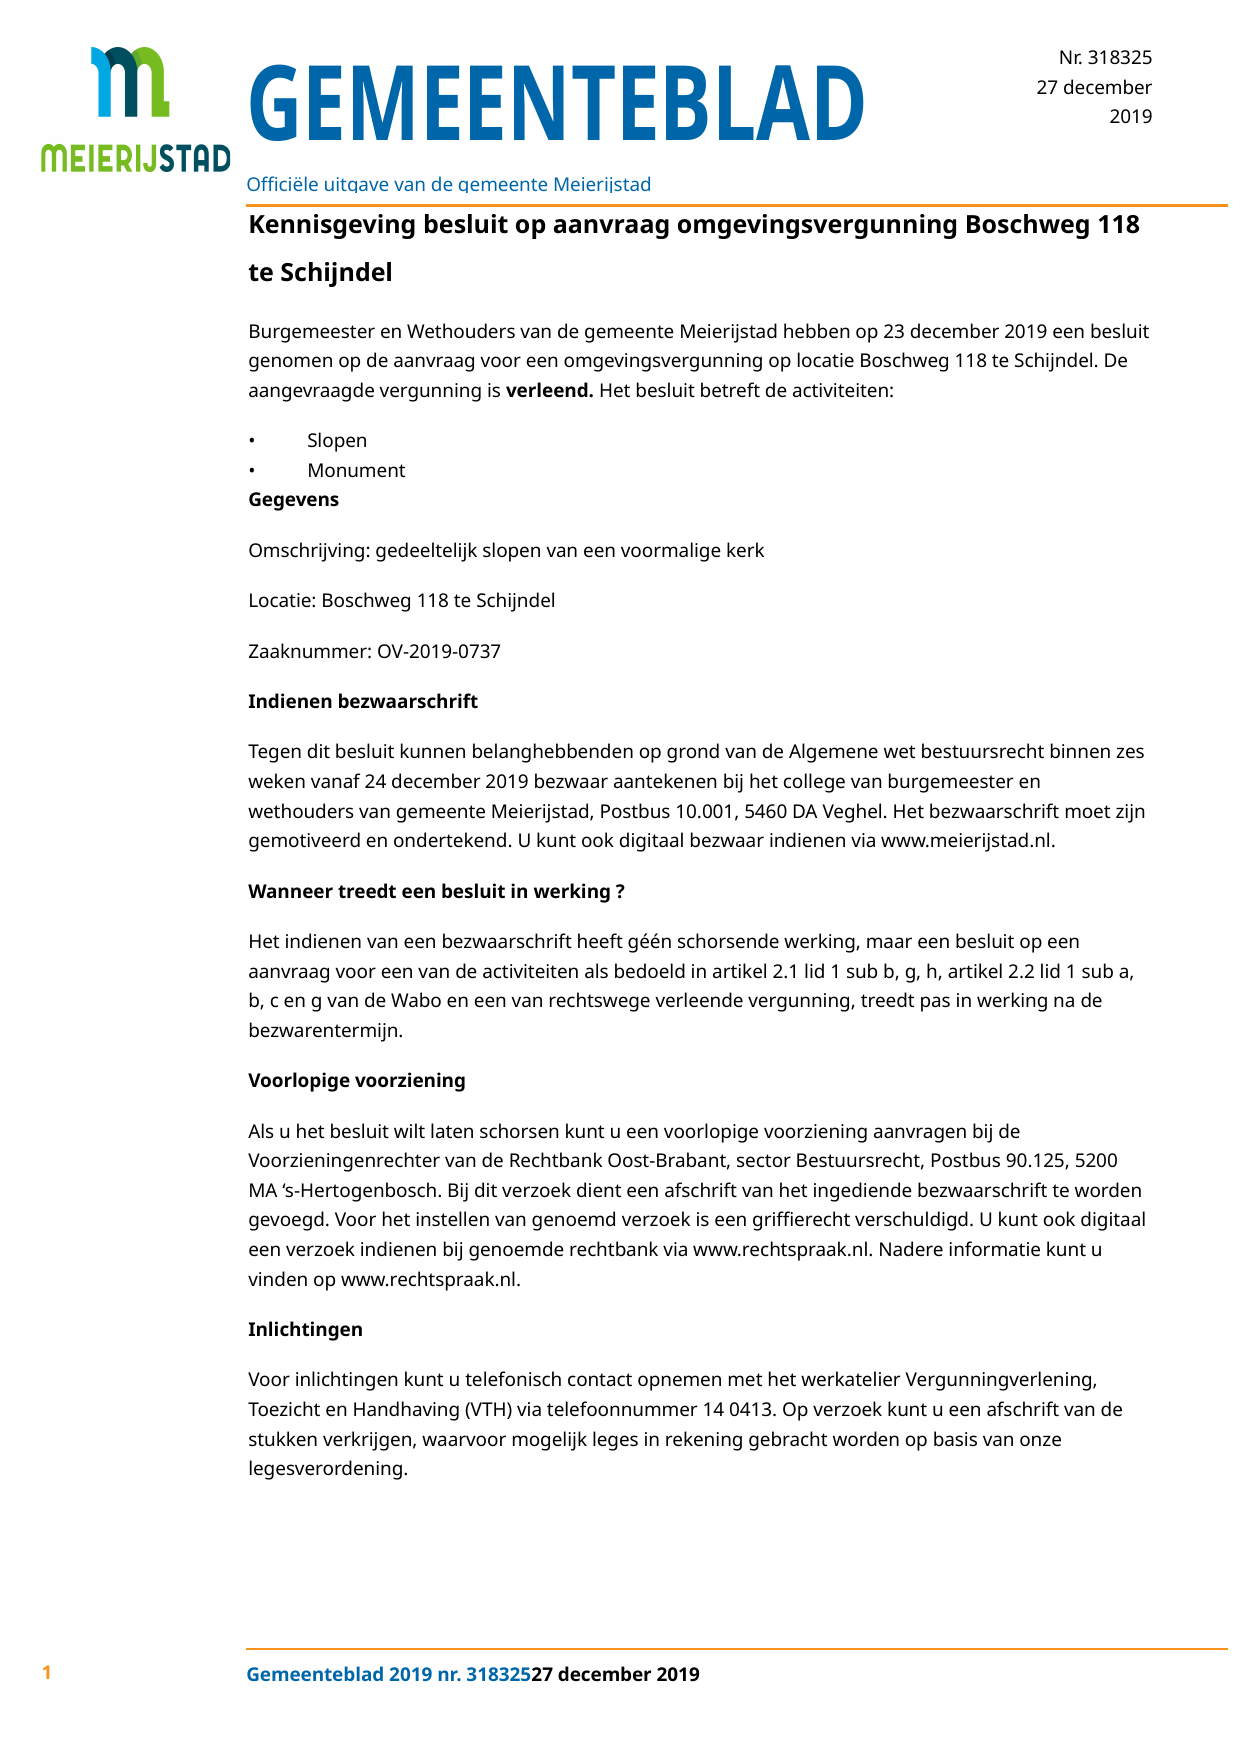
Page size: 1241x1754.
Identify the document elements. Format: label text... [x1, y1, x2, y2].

text Omschrijving: gedeeltelijk slopen van een voormalige kerk [248, 537, 1152, 563]
text Locatie: Boschweg 118 te Schijndel [248, 587, 1152, 613]
text Als u het besluit wilt laten schorsen kunt u een voorlopige voorziening aanvragen bij de Voorzieningenrechter van de Rechtbank Oost-Brabant, sector Bestuursrecht, Postbus 90.125, 5200 MA ‘s-Hertogenbosch. Bij dit verzoek dient een afschrift van het ingediende bezwaarschrift te worden gevoegd. Voor het instellen van genoemd verzoek is een griffierecht verschuldigd. U kunt ook digitaal een verzoek indienen bij genoemde rechtbank via www.rechtspraak.nl. Nadere informatie kunt u vinden op www.rechtspraak.nl. [248, 1118, 1152, 1292]
text Indienen bezwaarschrift [248, 688, 1152, 714]
text Het indienen van een bezwaarschrift heeft géén schorsende werking, maar een besluit op een aanvraag voor een van de activiteiten als bedoeld in artikel 2.1 lid 1 sub b, g, h, artikel 2.2 lid 1 sub a, b, c en g van de Wabo en een van rechtswege verleende vergunning, treedt pas in werking na de bezwarentermijn. [248, 928, 1152, 1043]
text Wanneer treedt een besluit in werking ? [248, 878, 1152, 904]
text Inlichtingen [248, 1316, 1152, 1342]
text Voorlopige voorziening [248, 1067, 1152, 1093]
picture [41, 47, 231, 172]
text Kennisgeving besluit op aanvraag omgevingsvergunning Boschweg 118 te Schijndel [248, 207, 1152, 288]
list Slopen [248, 427, 1152, 453]
text Tegen dit besluit kunnen belanghebbenden op grond van de Algemene wet bestuursrecht binnen zes weken vanaf 24 december 2019 bezwaar aantekenen bij het college van burgemeester en wethouders van gemeente Meierijstad, Postbus 10.001, 5460 DA Veghel. Het bezwaarschrift moet zijn gemotiveerd en ondertekend. U kunt ook digitaal bezwaar indienen via www.meierijstad.nl. [248, 739, 1152, 853]
text Zaaknummer: OV-2019-0737 [248, 638, 1152, 664]
text Burgemeester en Wethouders van de gemeente Meierijstad hebben op 23 december 2019 een besluit genomen op de aanvraag voor een omgevingsvergunning op locatie Boschweg 118 te Schijndel. De aangevraagde vergunning is verleend. Het besluit betreft de activiteiten: [248, 318, 1152, 403]
text Voor inlichtingen kunt u telefonisch contact opnemen met het werkatelier Vergunningverlening, Toezicht en Handhaving (VTH) via telefoonnummer 14 0413. Op verzoek kunt u een afschrift van de stukken verkrijgen, waarvoor mogelijk leges in rekening gebracht worden op basis van onze legesverordening. [248, 1367, 1152, 1481]
list Monument [248, 457, 1152, 483]
text Gegevens [248, 487, 1152, 512]
